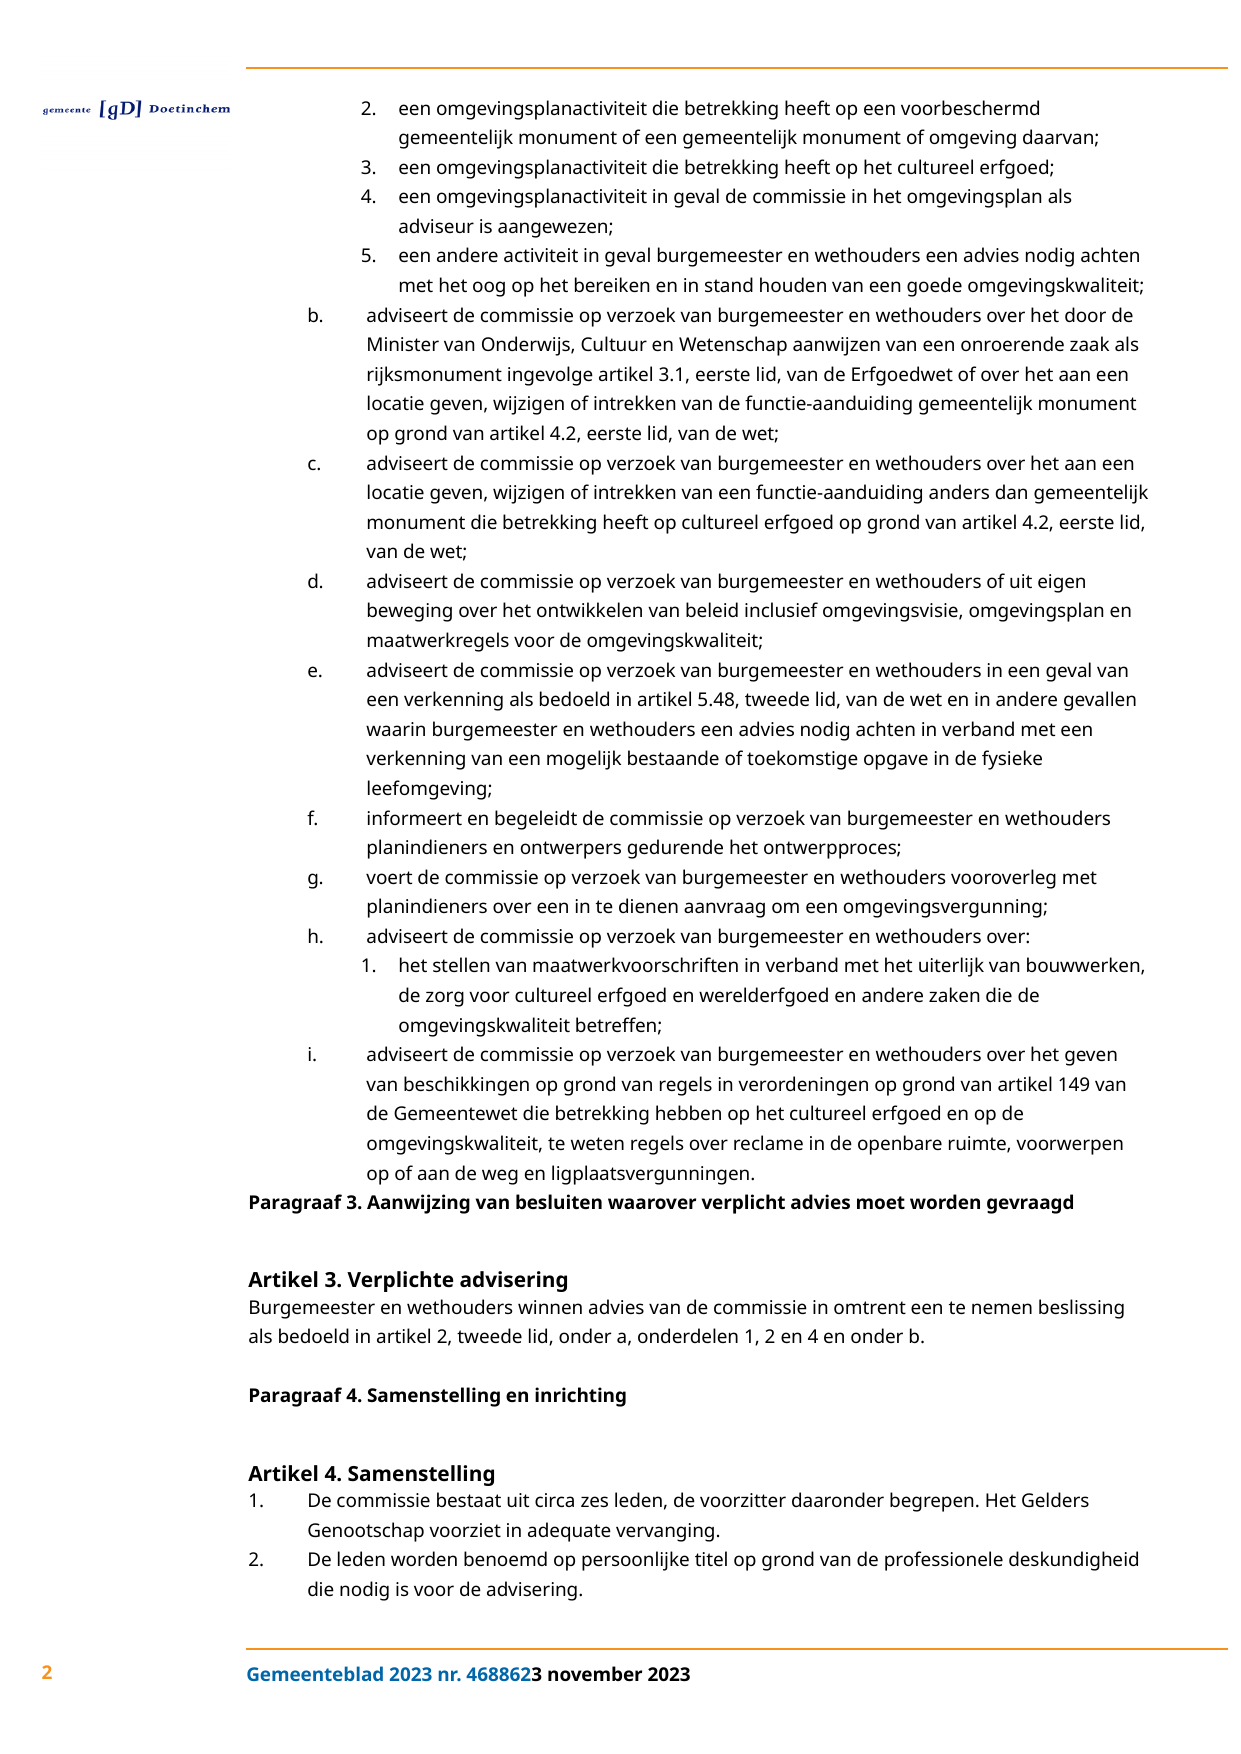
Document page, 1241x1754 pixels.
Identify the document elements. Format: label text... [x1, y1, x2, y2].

text Artikel 3. Verplichte advisering [248, 1266, 1152, 1294]
list voert de commissie op verzoek van burgemeester en wethouders vooroverleg met planindieners over een in te dienen aanvraag om een omgevingsvergunning; [307, 864, 1152, 919]
list adviseert de commissie op verzoek van burgemeester en wethouders of uit eigen beweging over het ontwikkelen van beleid inclusief omgevingsvisie, omgevingsplan en maatwerkregels voor de omgevingskwaliteit; [307, 568, 1152, 653]
picture [41, 47, 231, 172]
list een andere activiteit in geval burgemeester en wethouders een advies nodig achten met het oog op het bereiken en in stand houden van een goede omgevingskwaliteit; [361, 243, 1152, 298]
list adviseert de commissie op verzoek van burgemeester en wethouders over het geven van beschikkingen op grond van regels in verordeningen op grond van artikel 149 van de Gemeentewet die betrekking hebben op het cultureel erfgoed en op de omgevingskwaliteit, te weten regels over reclame in de openbare ruimte, voorwerpen op of aan de weg en ligplaatsvergunningen. [307, 1041, 1152, 1186]
list adviseert de commissie op verzoek van burgemeester en wethouders over het aan een locatie geven, wijzigen of intrekken van een functie-aanduiding anders dan gemeentelijk monument die betrekking heeft op cultureel erfgoed op grond van artikel 4.2, eerste lid, van de wet; [307, 450, 1152, 564]
list het stellen van maatwerkvoorschriften in verband met het uiterlijk van bouwwerken, de zorg voor cultureel erfgoed en werelderfgoed en andere zaken die de omgevingskwaliteit betreffen; [361, 953, 1152, 1038]
text Burgemeester en wethouders winnen advies van de commissie in omtrent een te nemen beslissing als bedoeld in artikel 2, tweede lid, onder a, onderdelen 1, 2 en 4 en onder b. [248, 1294, 1152, 1349]
list adviseert de commissie op verzoek van burgemeester en wethouders over: [307, 923, 1152, 949]
text Paragraaf 4. Samenstelling en inrichting [248, 1383, 1152, 1408]
list informeert en begeleidt de commissie op verzoek van burgemeester en wethouders planindieners en ontwerpers gedurende het ontwerpproces; [307, 805, 1152, 860]
list een omgevingsplanactiviteit in geval de commissie in het omgevingsplan als adviseur is aangewezen; [361, 183, 1152, 239]
list adviseert de commissie op verzoek van burgemeester en wethouders over het door de Minister van Onderwijs, Cultuur en Wetenschap aanwijzen van een onroerende zaak als rijksmonument ingevolge artikel 3.1, eerste lid, van de Erfgoedwet of over het aan een locatie geven, wijzigen of intrekken van de functie-aanduiding gemeentelijk monument op grond van artikel 4.2, eerste lid, van de wet; [307, 302, 1152, 446]
list De leden worden benoemd op persoonlijke titel op grond van de professionele deskundigheid die nodig is voor de advisering. [248, 1546, 1152, 1602]
text Artikel 4. Samenstelling [248, 1459, 1152, 1487]
list een omgevingsplanactiviteit die betrekking heeft op een voorbeschermd gemeentelijk monument of een gemeentelijk monument of omgeving daarvan; [361, 95, 1152, 150]
text Paragraaf 3. Aanwijzing van besluiten waarover verplicht advies moet worden gevraagd [248, 1189, 1152, 1215]
list De commissie bestaat uit circa zes leden, de voorzitter daaronder begrepen. Het Gelders Genootschap voorziet in adequate vervanging. [248, 1487, 1152, 1543]
list adviseert de commissie op verzoek van burgemeester en wethouders in een geval van een verkenning als bedoeld in artikel 5.48, tweede lid, van de wet en in andere gevallen waarin burgemeester en wethouders een advies nodig achten in verband met een verkenning van een mogelijk bestaande of toekomstige opgave in de fysieke leefomgeving; [307, 657, 1152, 801]
list een omgevingsplanactiviteit die betrekking heeft op het cultureel erfgoed; [361, 154, 1152, 180]
